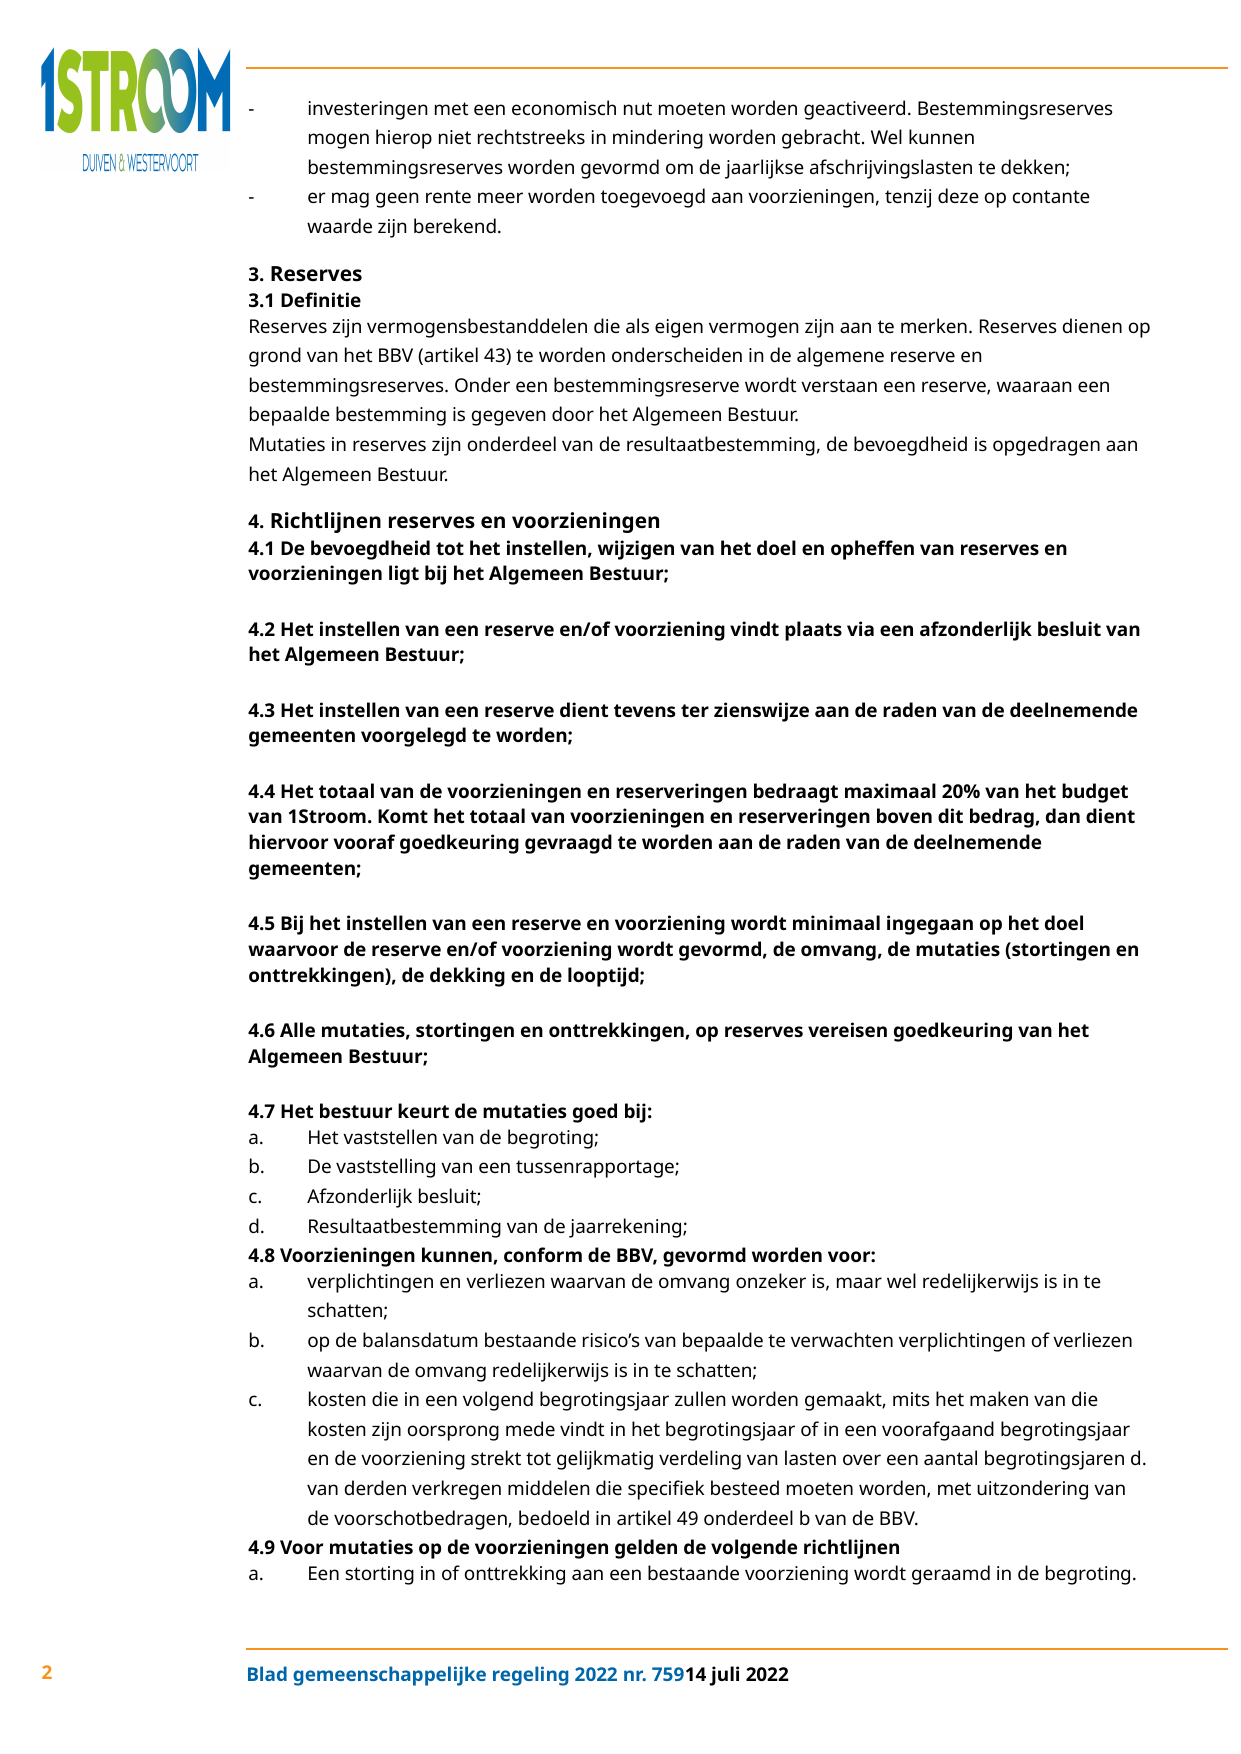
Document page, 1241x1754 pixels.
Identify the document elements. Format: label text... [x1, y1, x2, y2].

text 4. Richtlijnen reserves en voorzieningen [248, 506, 1152, 535]
text Reserves zijn vermogensbestanddelen die als eigen vermogen zijn aan te merken. Reserves dienen op grond van het BBV (artikel 43) te worden onderscheiden in de algemene reserve en bestemmingsreserves. Onder een bestemmingsreserve wordt verstaan een reserve, waaraan een bepaalde bestemming is gegeven door het Algemeen Bestuur. [248, 313, 1152, 427]
text 4.4 Het totaal van de voorzieningen en reserveringen bedraagt maximaal 20% van het budget van 1Stroom. Komt het totaal van voorzieningen en reserveringen boven dit bedrag, dan dient hiervoor vooraf goedkeuring gevraagd te worden aan de raden van de deelnemende gemeenten; [248, 778, 1152, 881]
text 3. Reserves [248, 259, 1152, 287]
text 3.1 Definitie [248, 287, 1152, 313]
text 4.9 Voor mutaties op de voorzieningen gelden de volgende richtlijnen [248, 1534, 1152, 1560]
picture [41, 47, 231, 172]
text 4.8 Voorzieningen kunnen, conform de BBV, gevormd worden voor: [248, 1242, 1152, 1268]
text Mutaties in reserves zijn onderdeel van de resultaatbestemming, de bevoegdheid is opgedragen aan het Algemeen Bestuur. [248, 431, 1152, 487]
text 4.1 De bevoegdheid tot het instellen, wijzigen van het doel en opheffen van reserves en voorzieningen ligt bij het Algemeen Bestuur; [248, 535, 1152, 586]
list Het vaststellen van de begroting; [248, 1124, 1152, 1150]
list Resultaatbestemming van de jaarrekening; [248, 1213, 1152, 1238]
list Een storting in of onttrekking aan een bestaande voorziening wordt geraamd in de begroting. [248, 1560, 1152, 1586]
list kosten die in een volgend begrotingsjaar zullen worden gemaakt, mits het maken van die kosten zijn oorsprong mede vindt in het begrotingsjaar of in een voorafgaand begrotingsjaar en de voorziening strekt tot gelijkmatig verdeling van lasten over een aantal begrotingsjaren d. van derden verkregen middelen die specifiek besteed moeten worden, met uitzondering van de voorschotbedragen, bedoeld in artikel 49 onderdeel b van de BBV. [248, 1386, 1152, 1531]
text 4.3 Het instellen van een reserve dient tevens ter zienswijze aan de raden van de deelnemende gemeenten voorgelegd te worden; [248, 697, 1152, 748]
list op de balansdatum bestaande risico’s van bepaalde te verwachten verplichtingen of verliezen waarvan de omvang redelijkerwijs is in te schatten; [248, 1327, 1152, 1383]
text 4.5 Bij het instellen van een reserve en voorziening wordt minimaal ingegaan op het doel waarvoor de reserve en/of voorziening wordt gevormd, de omvang, de mutaties (stortingen en onttrekkingen), de dekking en de looptijd; [248, 911, 1152, 988]
list er mag geen rente meer worden toegevoegd aan voorzieningen, tenzij deze op contante waarde zijn berekend. [248, 183, 1152, 239]
list Afzonderlijk besluit; [248, 1183, 1152, 1209]
text 4.2 Het instellen van een reserve en/of voorziening vindt plaats via een afzonderlijk besluit van het Algemeen Bestuur; [248, 616, 1152, 667]
text 4.7 Het bestuur keurt de mutaties goed bij: [248, 1098, 1152, 1124]
list investeringen met een economisch nut moeten worden geactiveerd. Bestemmingsreserves mogen hierop niet rechtstreeks in mindering worden gebracht. Wel kunnen bestemmingsreserves worden gevormd om de jaarlijkse afschrijvingslasten te dekken; [248, 95, 1152, 180]
list De vaststelling van een tussenrapportage; [248, 1154, 1152, 1179]
list verplichtingen en verliezen waarvan de omvang onzeker is, maar wel redelijkerwijs is in te schatten; [248, 1268, 1152, 1323]
text 4.6 Alle mutaties, stortingen en onttrekkingen, op reserves vereisen goedkeuring van het Algemeen Bestuur; [248, 1017, 1152, 1069]
